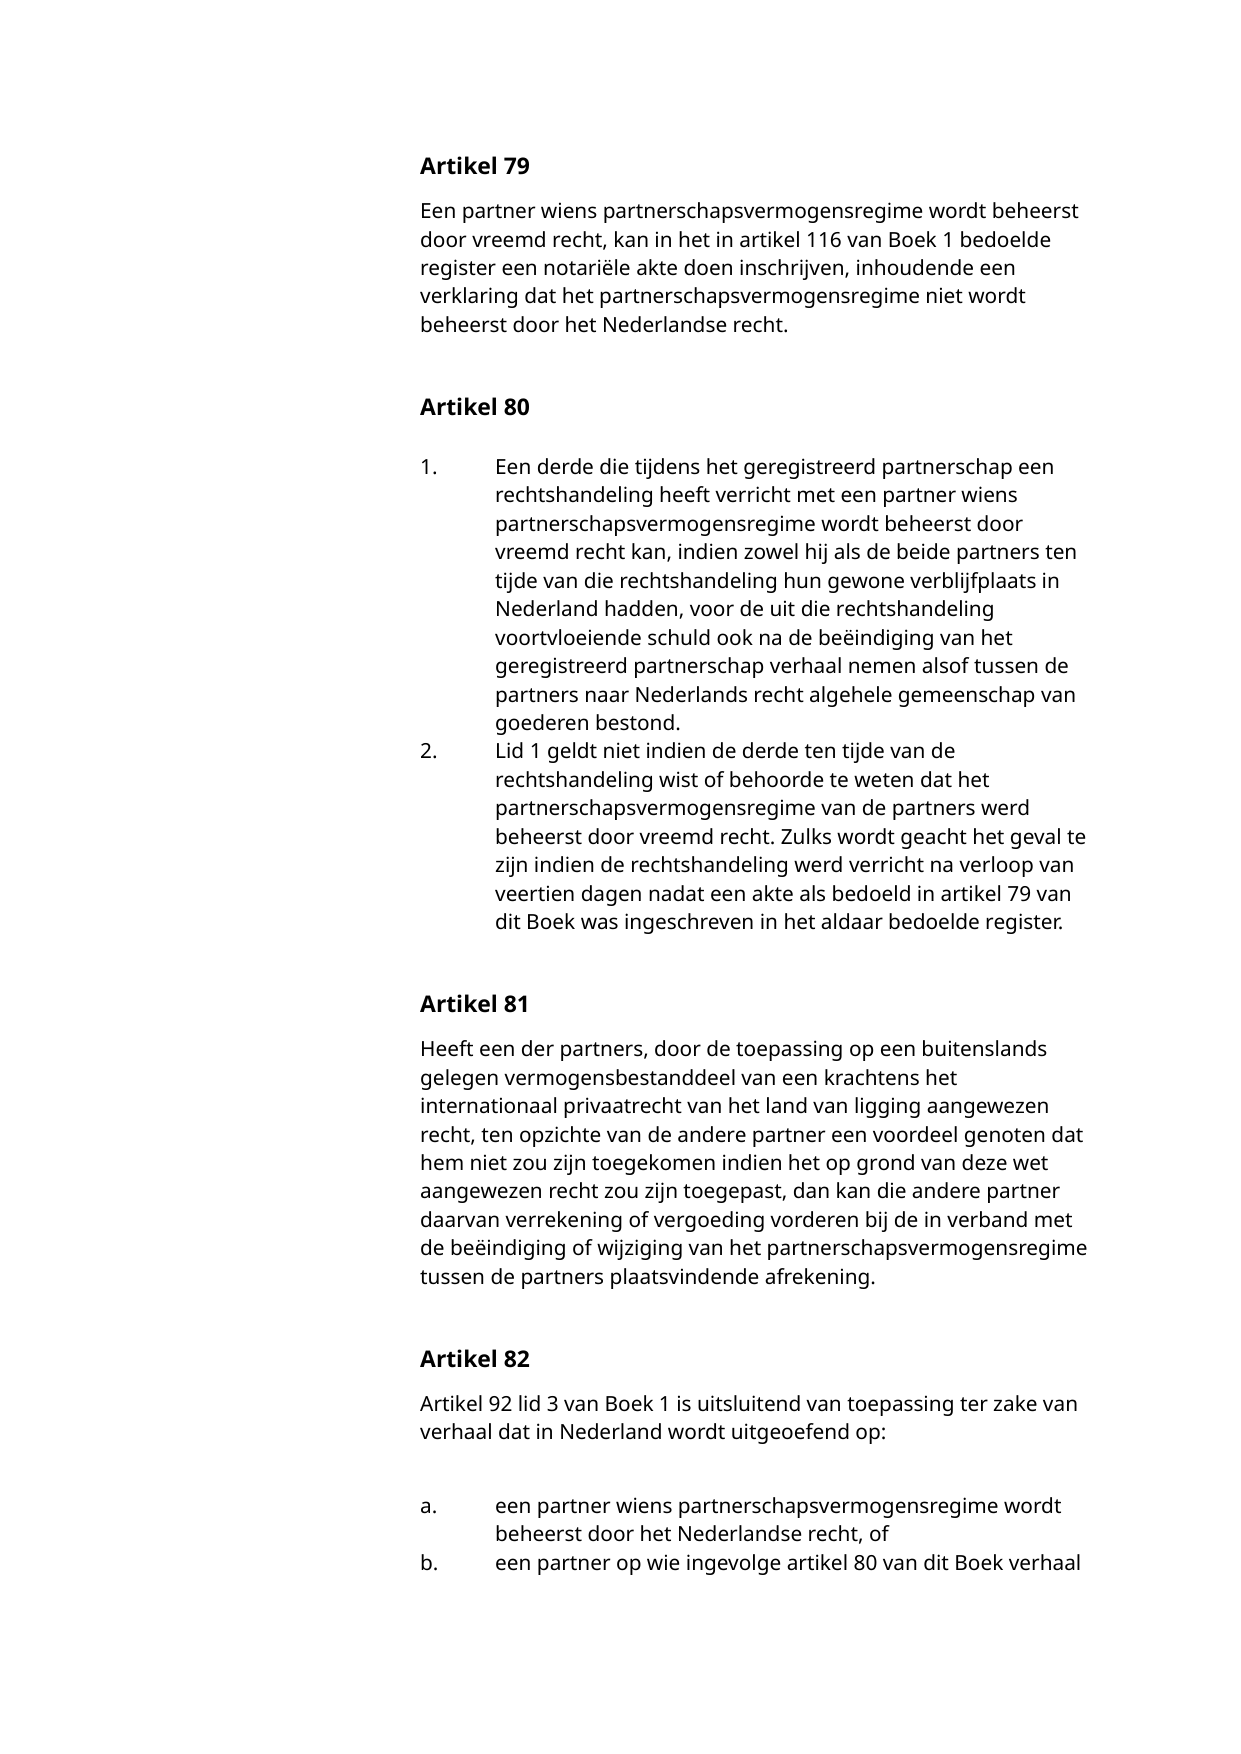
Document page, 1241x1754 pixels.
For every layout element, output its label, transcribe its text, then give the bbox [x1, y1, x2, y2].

subtitle Artikel 81 [420, 988, 1090, 1019]
list Lid 1 geldt niet indien de derde ten tijde van de rechtshandeling wist of behoorde te weten dat het partnerschapsvermogensregime van de partners werd beheerst door vreemd recht. Zulks wordt geacht het geval te zijn indien de rechtshandeling werd verricht na verloop van veertien dagen nadat een akte als bedoeld in artikel 79 van dit Boek was ingeschreven in het aldaar bedoelde register. [420, 737, 1090, 936]
subtitle Artikel 80 [420, 391, 1090, 422]
subtitle Artikel 79 [420, 150, 1090, 181]
text Een partner wiens partnerschapsvermogensregime wordt beheerst door vreemd recht, kan in het in artikel 116 van Boek 1 bedoelde register een notariële akte doen inschrijven, inhoudende een verklaring dat het partnerschapsvermogensregime niet wordt beheerst door het Nederlandse recht. [420, 196, 1090, 338]
list een partner wiens partnerschapsvermogensregime wordt beheerst door het Nederlandse recht, of [420, 1491, 1090, 1548]
subtitle Artikel 82 [420, 1343, 1090, 1374]
text Artikel 92 lid 3 van Boek 1 is uitsluitend van toepassing ter zake van verhaal dat in Nederland wordt uitgeoefend op: [420, 1389, 1090, 1446]
list Een derde die tijdens het geregistreerd partnerschap een rechtshandeling heeft verricht met een partner wiens partnerschapsvermogensregime wordt beheerst door vreemd recht kan, indien zowel hij als de beide partners ten tijde van die rechtshandeling hun gewone verblijfplaats in Nederland hadden, voor de uit die rechtshandeling voortvloeiende schuld ook na de beëindiging van het geregistreerd partnerschap verhaal nemen alsof tussen de partners naar Nederlands recht algehele gemeenschap van goederen bestond. [420, 452, 1090, 737]
text Heeft een der partners, door de toepassing op een buitenslands gelegen vermogensbestanddeel van een krachtens het internationaal privaatrecht van het land van ligging aangewezen recht, ten opzichte van de andere partner een voordeel genoten dat hem niet zou zijn toegekomen indien het op grond van deze wet aangewezen recht zou zijn toegepast, dan kan die andere partner daarvan verrekening of vergoeding vorderen bij de in verband met de beëindiging of wijziging van het partnerschapsvermogensregime tussen de partners plaatsvindende afrekening. [420, 1034, 1090, 1290]
list een partner op wie ingevolge artikel 80 van dit Boek verhaal [420, 1548, 1090, 1576]
